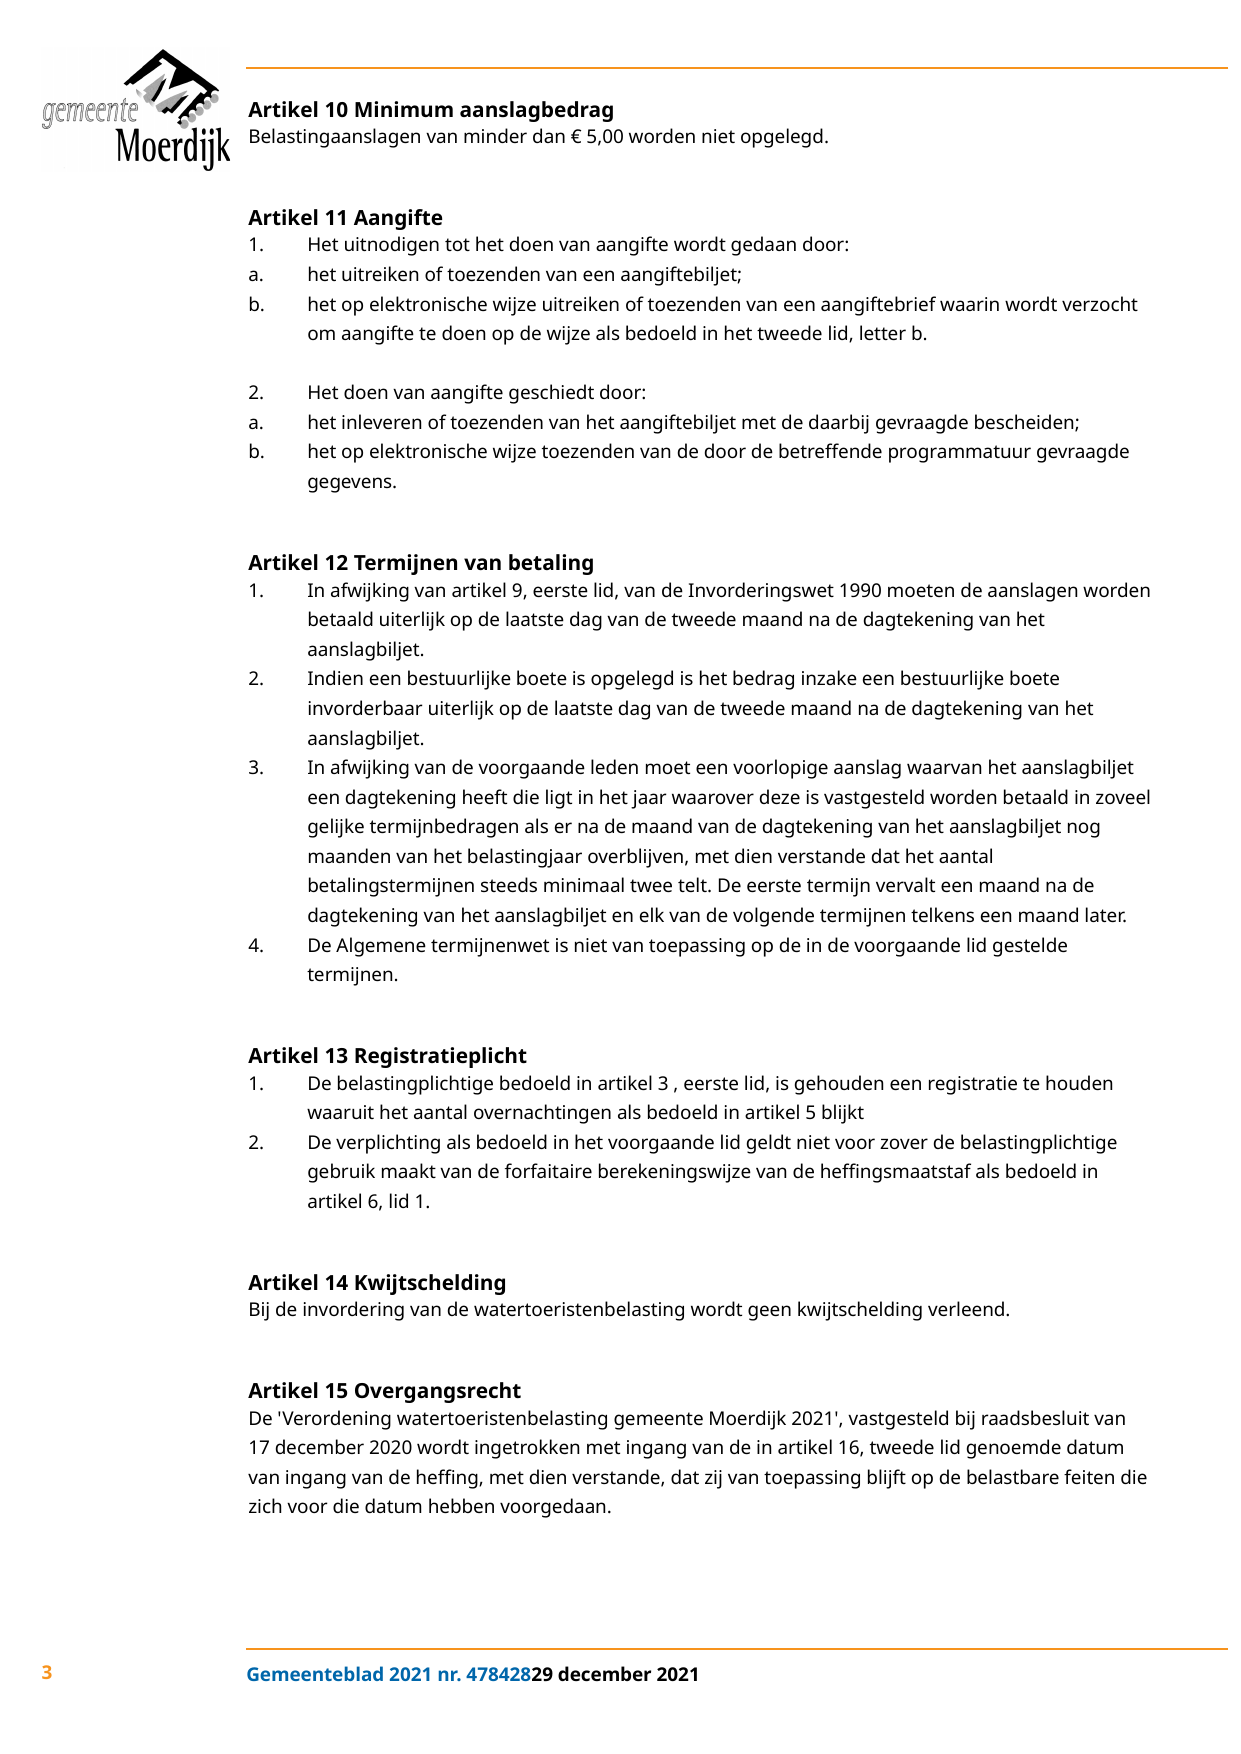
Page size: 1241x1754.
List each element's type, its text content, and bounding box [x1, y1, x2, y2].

list Indien een bestuurlijke boete is opgelegd is het bedrag inzake een bestuurlijke boete invorderbaar uiterlijk op de laatste dag van de tweede maand na de dagtekening van het aanslagbiljet. [248, 666, 1152, 750]
list het op elektronische wijze uitreiken of toezenden van een aangiftebrief waarin wordt verzocht om aangifte te doen op de wijze als bedoeld in het tweede lid, letter b. [248, 291, 1152, 346]
list In afwijking van artikel 9, eerste lid, van de Invorderingswet 1990 moeten de aanslagen worden betaald uiterlijk op de laatste dag van de tweede maand na de dagtekening van het aanslagbiljet. [248, 577, 1152, 662]
text Artikel 11 Aangifte [248, 203, 1152, 232]
text Artikel 14 Kwijtschelding [248, 1268, 1152, 1297]
list De belastingplichtige bedoeld in artikel 3 , eerste lid, is gehouden een registratie te houden waaruit het aantal overnachtingen als bedoeld in artikel 5 blijkt [248, 1070, 1152, 1125]
list De verplichting als bedoeld in het voorgaande lid geldt niet voor zover de belastingplichtige gebruik maakt van de forfaitaire berekeningswijze van de heffingsmaatstaf als bedoeld in artikel 6, lid 1. [248, 1129, 1152, 1214]
list Het uitnodigen tot het doen van aangifte wordt gedaan door: [248, 232, 1152, 257]
picture [41, 47, 231, 172]
list het uitreiken of toezenden van een aangiftebiljet; [248, 261, 1152, 287]
text Artikel 15 Overgangsrecht [248, 1377, 1152, 1405]
list het inleveren of toezenden van het aangiftebiljet met de daarbij gevraagde bescheiden; [248, 409, 1152, 435]
text Bij de invordering van de watertoeristenbelasting wordt geen kwijtschelding verleend. [248, 1297, 1152, 1322]
text Artikel 10 Minimum aanslagbedrag [248, 95, 1152, 123]
list De Algemene termijnenwet is niet van toepassing op de in de voorgaande lid gestelde termijnen. [248, 932, 1152, 987]
list het op elektronische wijze toezenden van de door de betreffende programmatuur gevraagde gegevens. [248, 439, 1152, 494]
list In afwijking van de voorgaande leden moet een voorlopige aanslag waarvan het aanslagbiljet een dagtekening heeft die ligt in het jaar waarover deze is vastgesteld worden betaald in zoveel gelijke termijnbedragen als er na de maand van de dagtekening van het aanslagbiljet nog maanden van het belastingjaar overblijven, met dien verstande dat het aantal betalingstermijnen steeds minimaal twee telt. De eerste termijn vervalt een maand na de dagtekening van het aanslagbiljet en elk van de volgende termijnen telkens een maand later. [248, 754, 1152, 928]
text Artikel 12 Termijnen van betaling [248, 548, 1152, 577]
list Het doen van aangifte geschiedt door: [248, 379, 1152, 405]
text Artikel 13 Registratieplicht [248, 1041, 1152, 1070]
text Belastingaanslagen van minder dan € 5,00 worden niet opgelegd. [248, 123, 1152, 149]
text De 'Verordening watertoeristenbelasting gemeente Moerdijk 2021', vastgesteld bij raadsbesluit van 17 december 2020 wordt ingetrokken met ingang van de in artikel 16, tweede lid genoemde datum van ingang van de heffing, met dien verstande, dat zij van toepassing blijft op de belastbare feiten die zich voor die datum hebben voorgedaan. [248, 1405, 1152, 1519]
